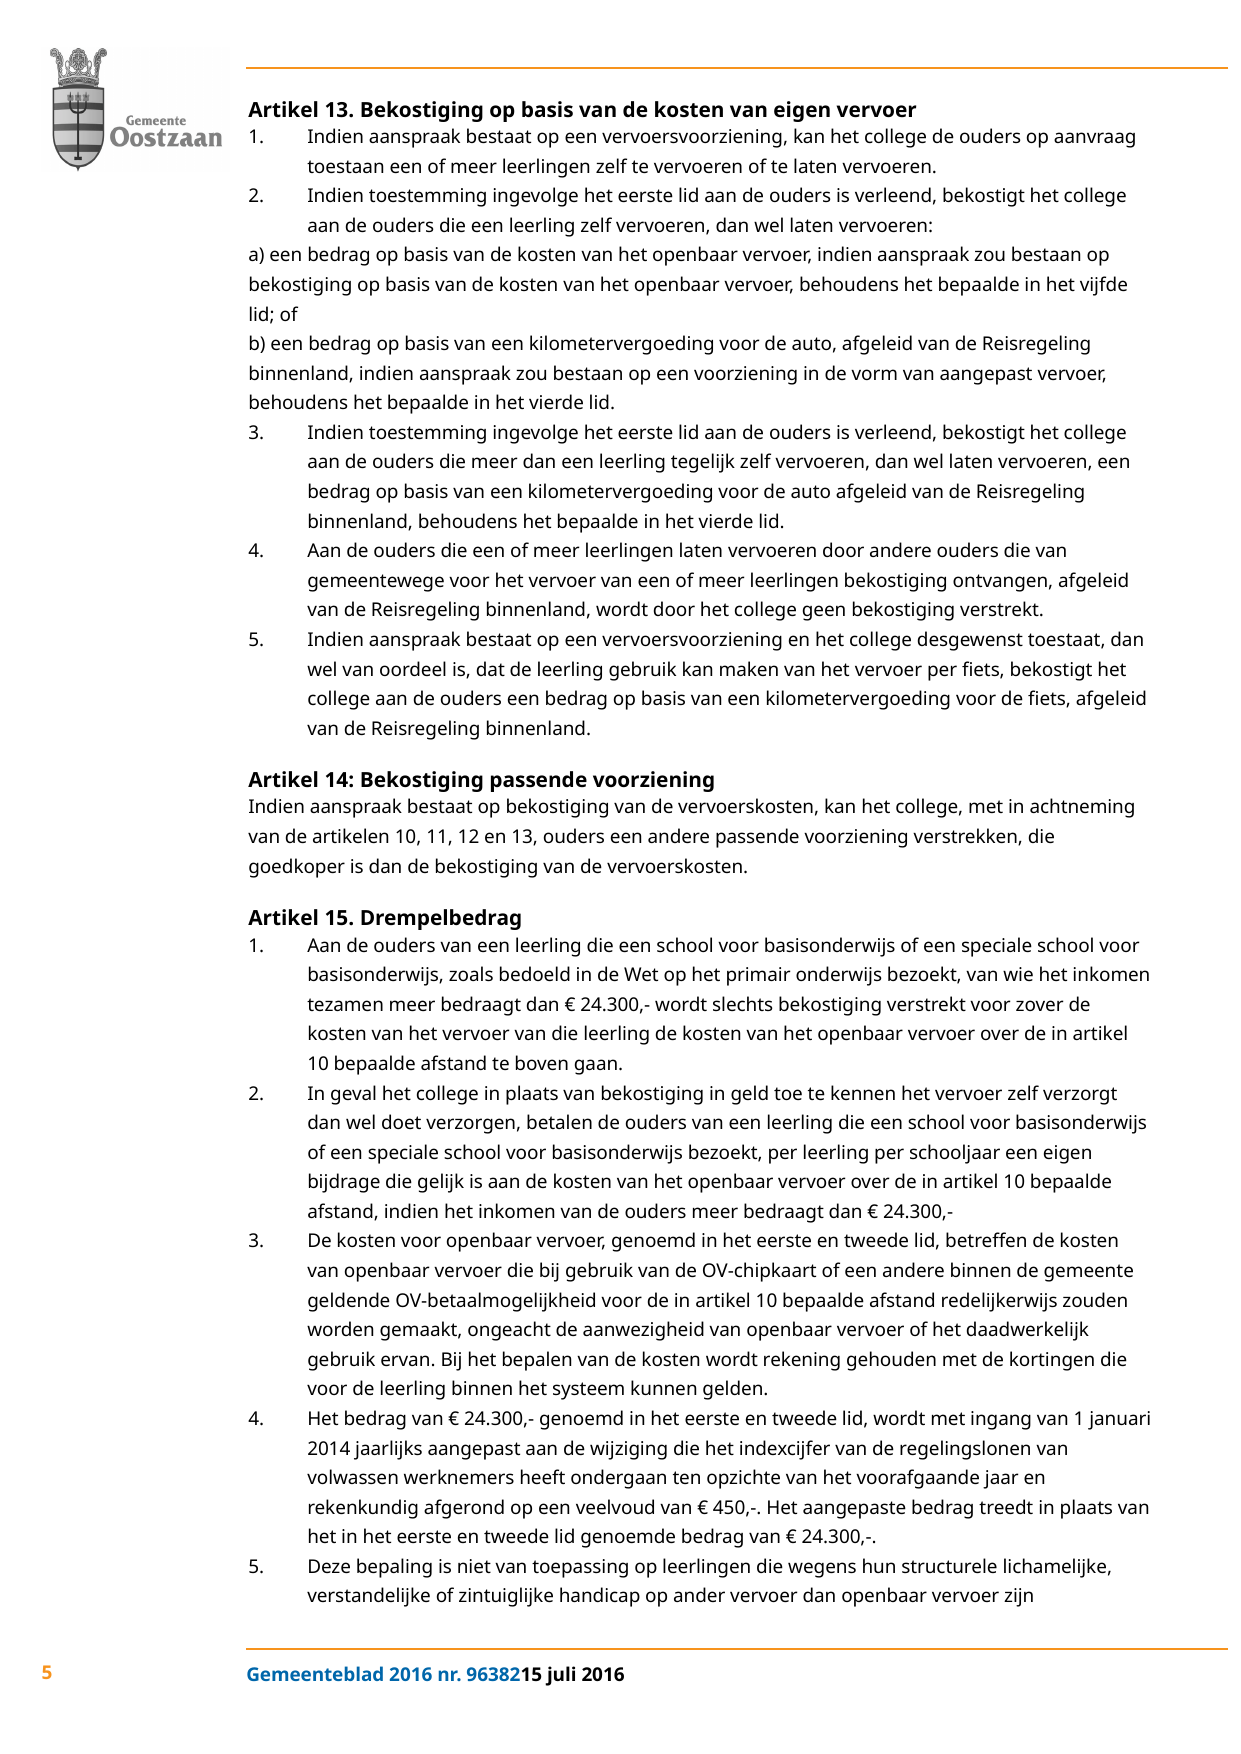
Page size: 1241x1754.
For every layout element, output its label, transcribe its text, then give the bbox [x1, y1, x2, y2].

picture [41, 47, 231, 172]
text a) een bedrag op basis van de kosten van het openbaar vervoer, indien aanspraak zou bestaan op bekostiging op basis van de kosten van het openbaar vervoer, behoudens het bepaalde in het vijfde lid; of [248, 242, 1152, 326]
list Deze bepaling is niet van toepassing op leerlingen die wegens hun structurele lichamelijke, verstandelijke of zintuiglijke handicap op ander vervoer dan openbaar vervoer zijn [248, 1553, 1152, 1608]
text b) een bedrag op basis van een kilometervergoeding voor de auto, afgeleid van de Reisregeling binnenland, indien aanspraak zou bestaan op een voorziening in de vorm van aangepast vervoer, behoudens het bepaalde in het vierde lid. [248, 330, 1152, 415]
list Het bedrag van € 24.300,- genoemd in het eerste en tweede lid, wordt met ingang van 1 januari 2014 jaarlijks aangepast aan de wijziging die het indexcijfer van de regelingslonen van volwassen werknemers heeft ondergaan ten opzichte van het voorafgaande jaar en rekenkundig afgerond op een veelvoud van € 450,-. Het aangepaste bedrag treedt in plaats van het in het eerste en tweede lid genoemde bedrag van € 24.300,-. [248, 1405, 1152, 1549]
text Artikel 14: Bekostiging passende voorziening [248, 765, 1152, 794]
list De kosten voor openbaar vervoer, genoemd in het eerste en tweede lid, betreffen de kosten van openbaar vervoer die bij gebruik van de OV-chipkaart of een andere binnen de gemeente geldende OV-betaalmogelijkheid voor de in artikel 10 bepaalde afstand redelijkerwijs zouden worden gemaakt, ongeacht de aanwezigheid van openbaar vervoer of het daadwerkelijk gebruik ervan. Bij het bepalen van de kosten wordt rekening gehouden met de kortingen die voor de leerling binnen het systeem kunnen gelden. [248, 1228, 1152, 1401]
list Indien toestemming ingevolge het eerste lid aan de ouders is verleend, bekostigt het college aan de ouders die meer dan een leerling tegelijk zelf vervoeren, dan wel laten vervoeren, een bedrag op basis van een kilometervergoeding voor de auto afgeleid van de Reisregeling binnenland, behoudens het bepaalde in het vierde lid. [248, 419, 1152, 533]
list Indien aanspraak bestaat op een vervoersvoorziening en het college desgewenst toestaat, dan wel van oordeel is, dat de leerling gebruik kan maken van het vervoer per fiets, bekostigt het college aan de ouders een bedrag op basis van een kilometervergoeding voor de fiets, afgeleid van de Reisregeling binnenland. [248, 626, 1152, 741]
text Artikel 15. Drempelbedrag [248, 903, 1152, 932]
list Aan de ouders die een of meer leerlingen laten vervoeren door andere ouders die van gemeentewege voor het vervoer van een of meer leerlingen bekostiging ontvangen, afgeleid van de Reisregeling binnenland, wordt door het college geen bekostiging verstrekt. [248, 537, 1152, 622]
list Indien toestemming ingevolge het eerste lid aan de ouders is verleend, bekostigt het college aan de ouders die een leerling zelf vervoeren, dan wel laten vervoeren: [248, 182, 1152, 238]
list Indien aanspraak bestaat op een vervoersvoorziening, kan het college de ouders op aanvraag toestaan een of meer leerlingen zelf te vervoeren of te laten vervoeren. [248, 123, 1152, 178]
list Aan de ouders van een leerling die een school voor basisonderwijs of een speciale school voor basisonderwijs, zoals bedoeld in de Wet op het primair onderwijs bezoekt, van wie het inkomen tezamen meer bedraagt dan € 24.300,- wordt slechts bekostiging verstrekt voor zover de kosten van het vervoer van die leerling de kosten van het openbaar vervoer over de in artikel 10 bepaalde afstand te boven gaan. [248, 932, 1152, 1076]
text Indien aanspraak bestaat op bekostiging van de vervoerskosten, kan het college, met in achtneming van de artikelen 10, 11, 12 en 13, ouders een andere passende voorziening verstrekken, die goedkoper is dan de bekostiging van de vervoerskosten. [248, 794, 1152, 879]
text Artikel 13. Bekostiging op basis van de kosten van eigen vervoer [248, 95, 1152, 123]
list In geval het college in plaats van bekostiging in geld toe te kennen het vervoer zelf verzorgt dan wel doet verzorgen, betalen de ouders van een leerling die een school voor basisonderwijs of een speciale school voor basisonderwijs bezoekt, per leerling per schooljaar een eigen bijdrage die gelijk is aan de kosten van het openbaar vervoer over de in artikel 10 bepaalde afstand, indien het inkomen van de ouders meer bedraagt dan € 24.300,- [248, 1080, 1152, 1224]
